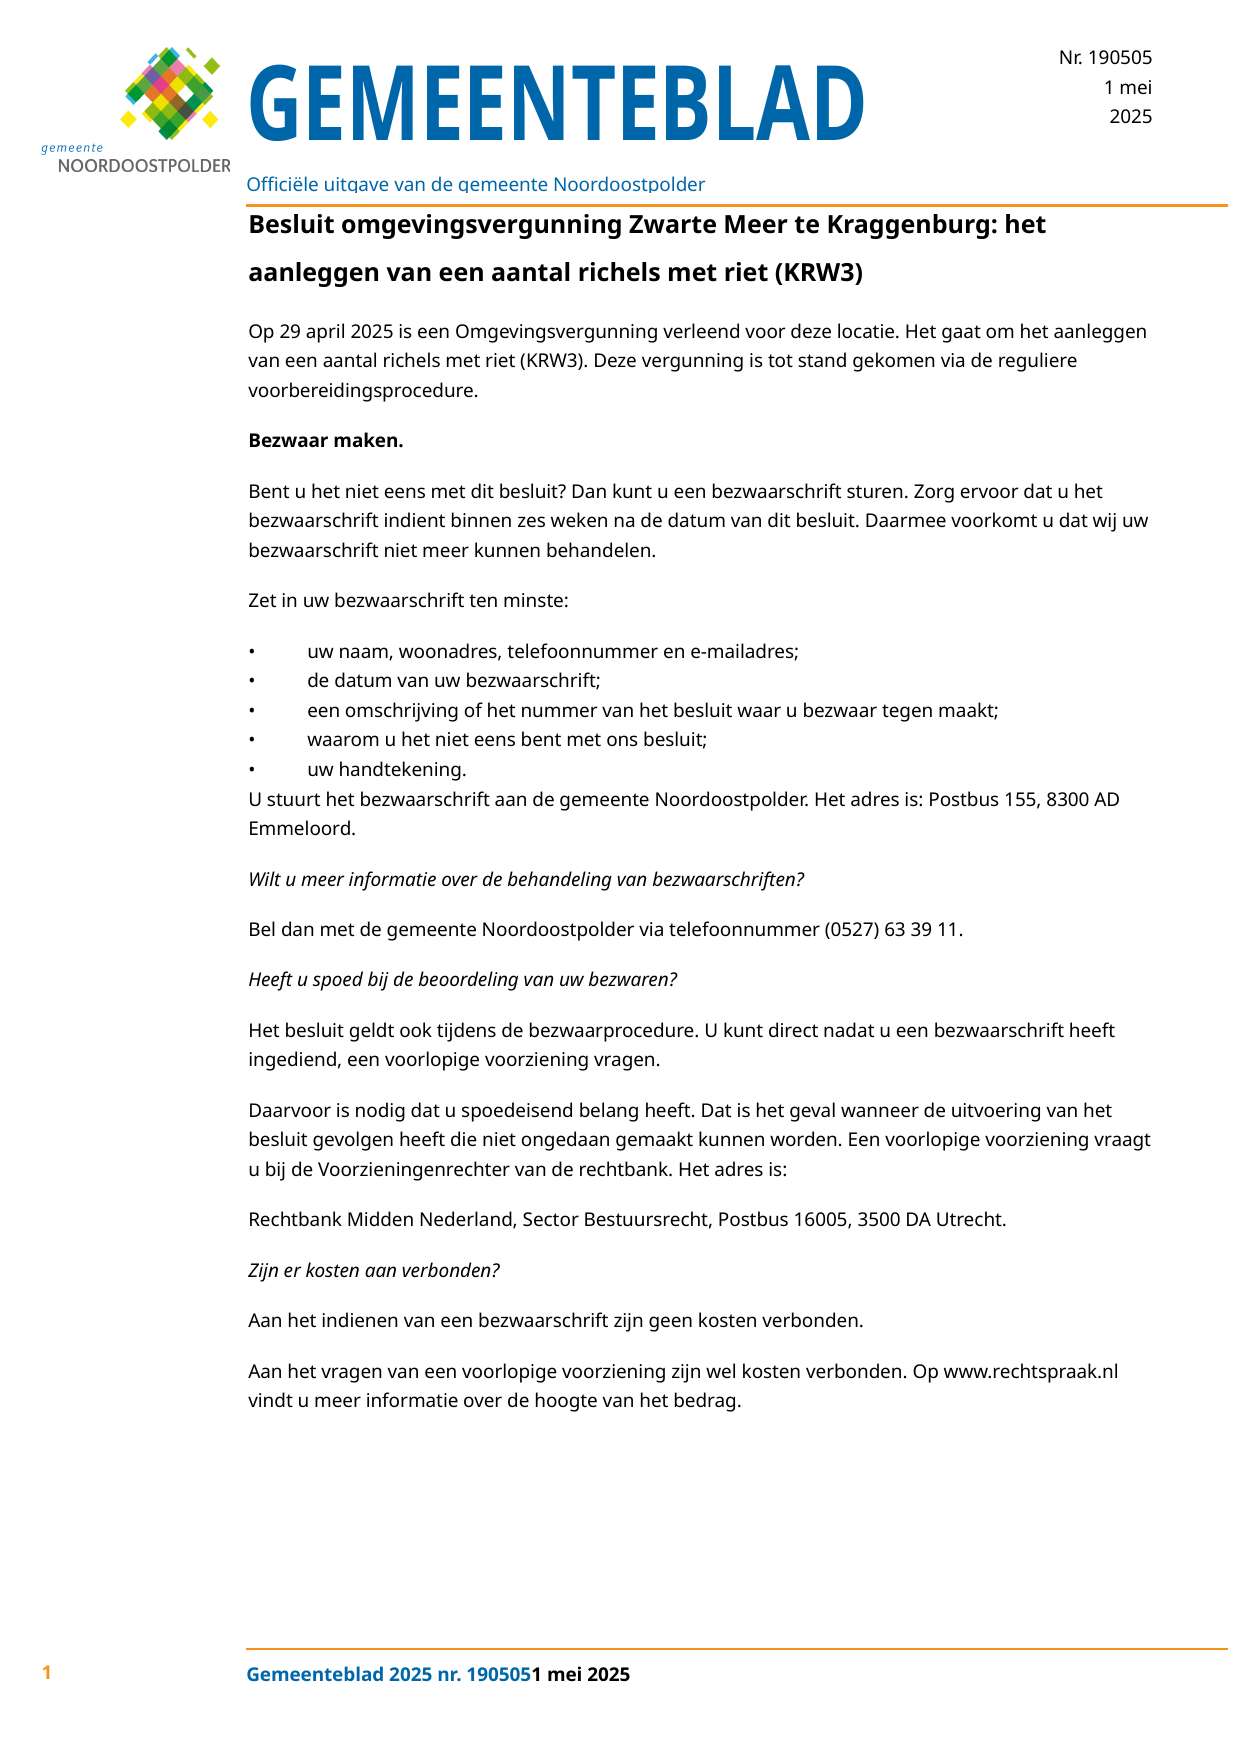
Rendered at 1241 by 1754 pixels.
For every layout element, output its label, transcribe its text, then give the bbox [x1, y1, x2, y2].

text Bent u het niet eens met dit besluit? Dan kunt u een bezwaarschrift sturen. Zorg ervoor dat u het bezwaarschrift indient binnen zes weken na de datum van dit besluit. Daarmee voorkomt u dat wij uw bezwaarschrift niet meer kunnen behandelen. [248, 478, 1152, 563]
text Zijn er kosten aan verbonden? [248, 1257, 1152, 1283]
list een omschrijving of het nummer van het besluit waar u bezwaar tegen maakt; [248, 697, 1152, 723]
text U stuurt het bezwaarschrift aan de gemeente Noordoostpolder. Het adres is: Postbus 155, 8300 AD Emmeloord. [248, 786, 1152, 841]
picture [41, 47, 231, 172]
text Rechtbank Midden Nederland, Sector Bestuursrecht, Postbus 16005, 3500 DA Utrecht. [248, 1207, 1152, 1232]
text Heeft u spoed bij de beoordeling van uw bezwaren? [248, 967, 1152, 992]
list uw handtekening. [248, 756, 1152, 782]
text Zet in uw bezwaarschrift ten minste: [248, 587, 1152, 613]
list waarom u het niet eens bent met ons besluit; [248, 727, 1152, 752]
text Daarvoor is nodig dat u spoedeisend belang heeft. Dat is het geval wanneer de uitvoering van het besluit gevolgen heeft die niet ongedaan gemaakt kunnen worden. Een voorlopige voorziening vraagt u bij de Voorzieningenrechter van de rechtbank. Het adres is: [248, 1097, 1152, 1182]
text Op 29 april 2025 is een Omgevingsvergunning verleend voor deze locatie. Het gaat om het aanleggen van een aantal richels met riet (KRW3). Deze vergunning is tot stand gekomen via de reguliere voorbereidingsprocedure. [248, 318, 1152, 403]
list uw naam, woonadres, telefoonnummer en e-mailadres; [248, 638, 1152, 664]
text Besluit omgevingsvergunning Zwarte Meer te Kraggenburg: het aanleggen van een aantal richels met riet (KRW3) [248, 207, 1152, 288]
text Wilt u meer informatie over de behandeling van bezwaarschriften? [248, 866, 1152, 892]
text Bezwaar maken. [248, 427, 1152, 453]
text Aan het indienen van een bezwaarschrift zijn geen kosten verbonden. [248, 1307, 1152, 1333]
text Bel dan met de gemeente Noordoostpolder via telefoonnummer (0527) 63 39 11. [248, 916, 1152, 942]
text Het besluit geldt ook tijdens de bezwaarprocedure. U kunt direct nadat u een bezwaarschrift heeft ingediend, een voorlopige voorziening vragen. [248, 1017, 1152, 1072]
text Aan het vragen van een voorlopige voorziening zijn wel kosten verbonden. Op www.rechtspraak.nl vindt u meer informatie over de hoogte van het bedrag. [248, 1358, 1152, 1413]
list de datum van uw bezwaarschrift; [248, 667, 1152, 693]
